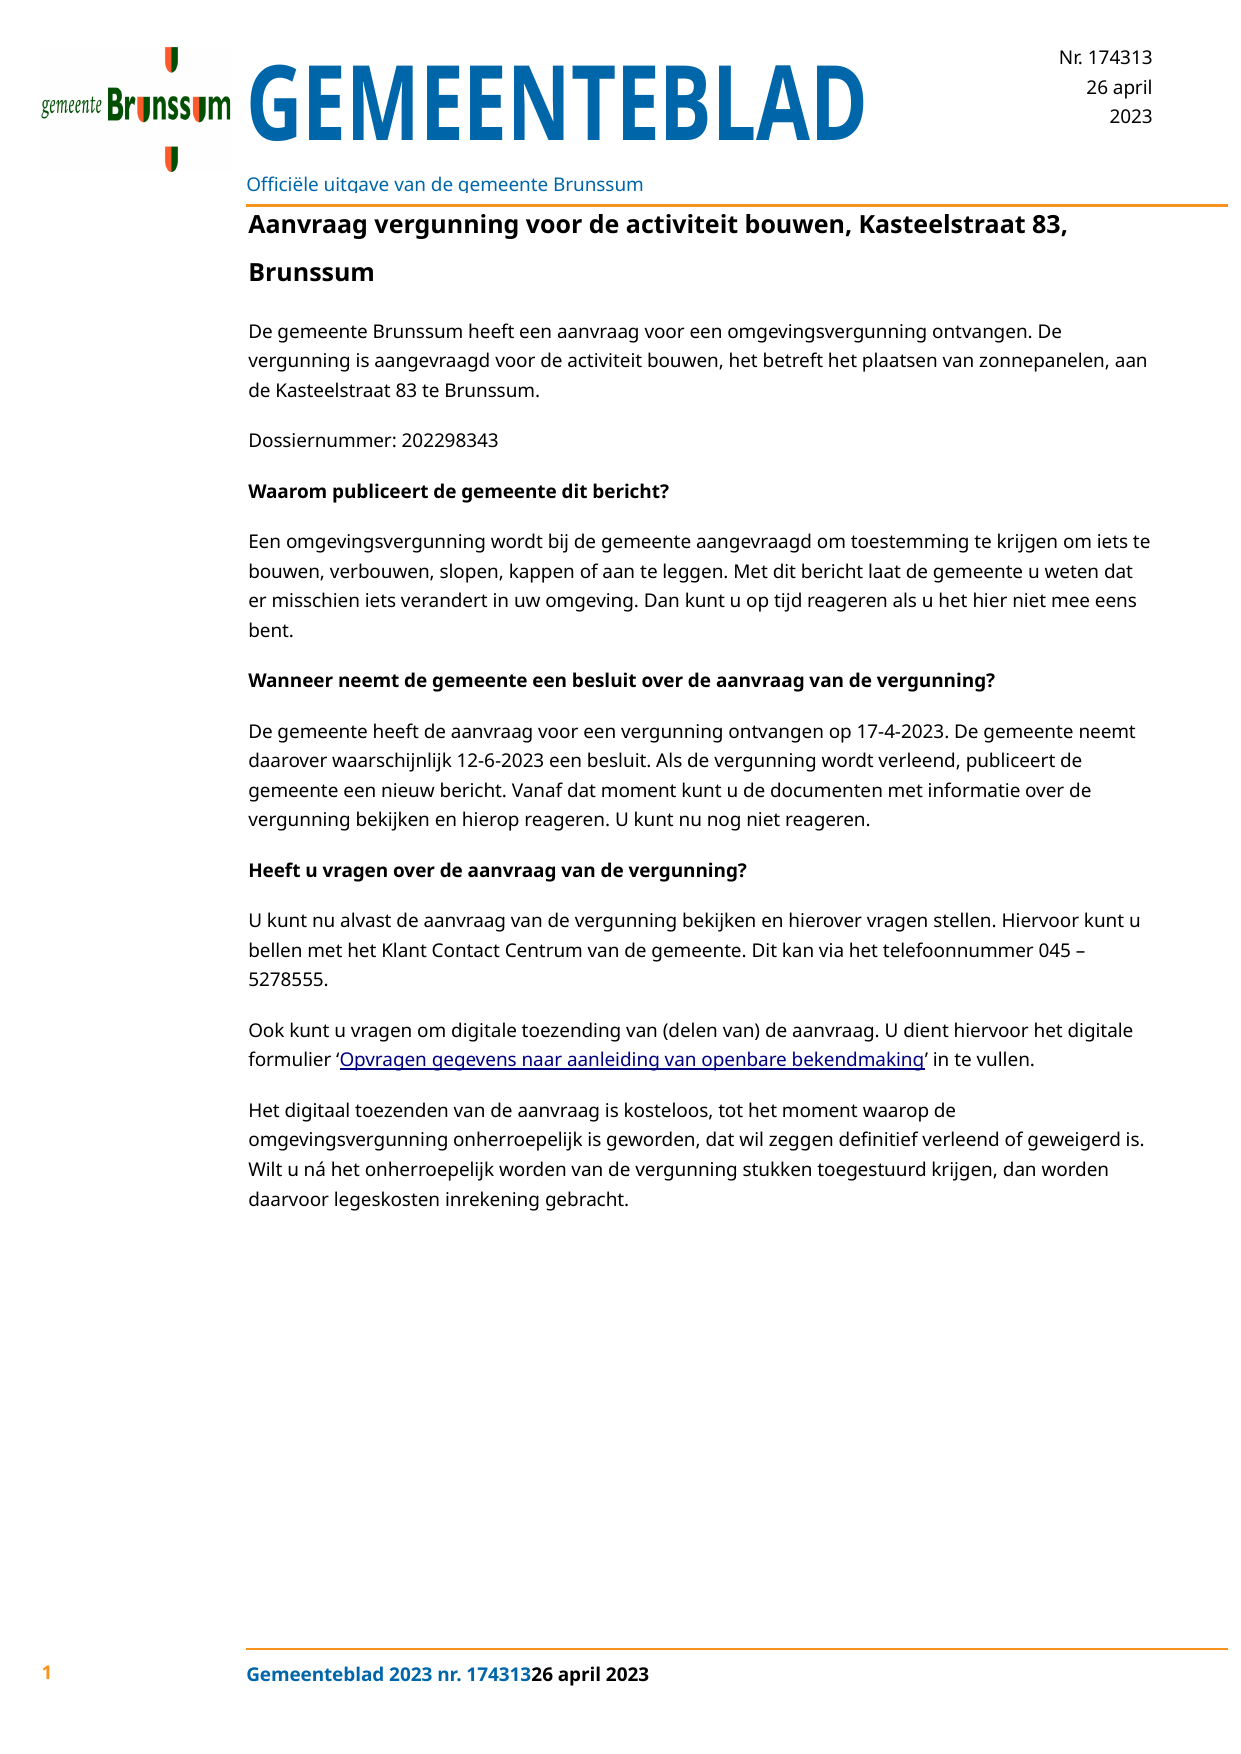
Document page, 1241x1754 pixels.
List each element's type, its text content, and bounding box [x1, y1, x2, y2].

text De gemeente heeft de aanvraag voor een vergunning ontvangen op 17-4-2023. De gemeente neemt daarover waarschijnlijk 12-6-2023 een besluit. Als de vergunning wordt verleend, publiceert de gemeente een nieuw bericht. Vanaf dat moment kunt u de documenten met informatie over de vergunning bekijken en hierop reageren. U kunt nu nog niet reageren. [248, 718, 1152, 832]
picture [41, 47, 231, 172]
text Het digitaal toezenden van de aanvraag is kosteloos, tot het moment waarop de omgevingsvergunning onherroepelijk is geworden, dat wil zeggen definitief verleend of geweigerd is. Wilt u ná het onherroepelijk worden van de vergunning stukken toegestuurd krijgen, dan worden daarvoor legeskosten inrekening gebracht. [248, 1097, 1152, 1212]
text Dossiernummer: 202298343 [248, 427, 1152, 453]
text Een omgevingsvergunning wordt bij de gemeente aangevraagd om toestemming te krijgen om iets te bouwen, verbouwen, slopen, kappen of aan te leggen. Met dit bericht laat de gemeente u weten dat er misschien iets verandert in uw omgeving. Dan kunt u op tijd reageren als u het hier niet mee eens bent. [248, 528, 1152, 643]
text Ook kunt u vragen om digitale toezending van (delen van) de aanvraag. U dient hiervoor het digitale formulier ‘Opvragen gegevens naar aanleiding van openbare bekendmaking’ in te vullen. [248, 1017, 1152, 1072]
text Wanneer neemt de gemeente een besluit over de aanvraag van de vergunning? [248, 667, 1152, 693]
text Waarom publiceert de gemeente dit bericht? [248, 478, 1152, 504]
text De gemeente Brunssum heeft een aanvraag voor een omgevingsvergunning ontvangen. De vergunning is aangevraagd voor de activiteit bouwen, het betreft het plaatsen van zonnepanelen, aan de Kasteelstraat 83 te Brunssum. [248, 318, 1152, 403]
text Aanvraag vergunning voor de activiteit bouwen, Kasteelstraat 83, Brunssum [248, 207, 1152, 288]
text Heeft u vragen over de aanvraag van de vergunning? [248, 857, 1152, 883]
text U kunt nu alvast de aanvraag van de vergunning bekijken en hierover vragen stellen. Hiervoor kunt u bellen met het Klant Contact Centrum van de gemeente. Dit kan via het telefoonnummer 045 – 5278555. [248, 907, 1152, 992]
